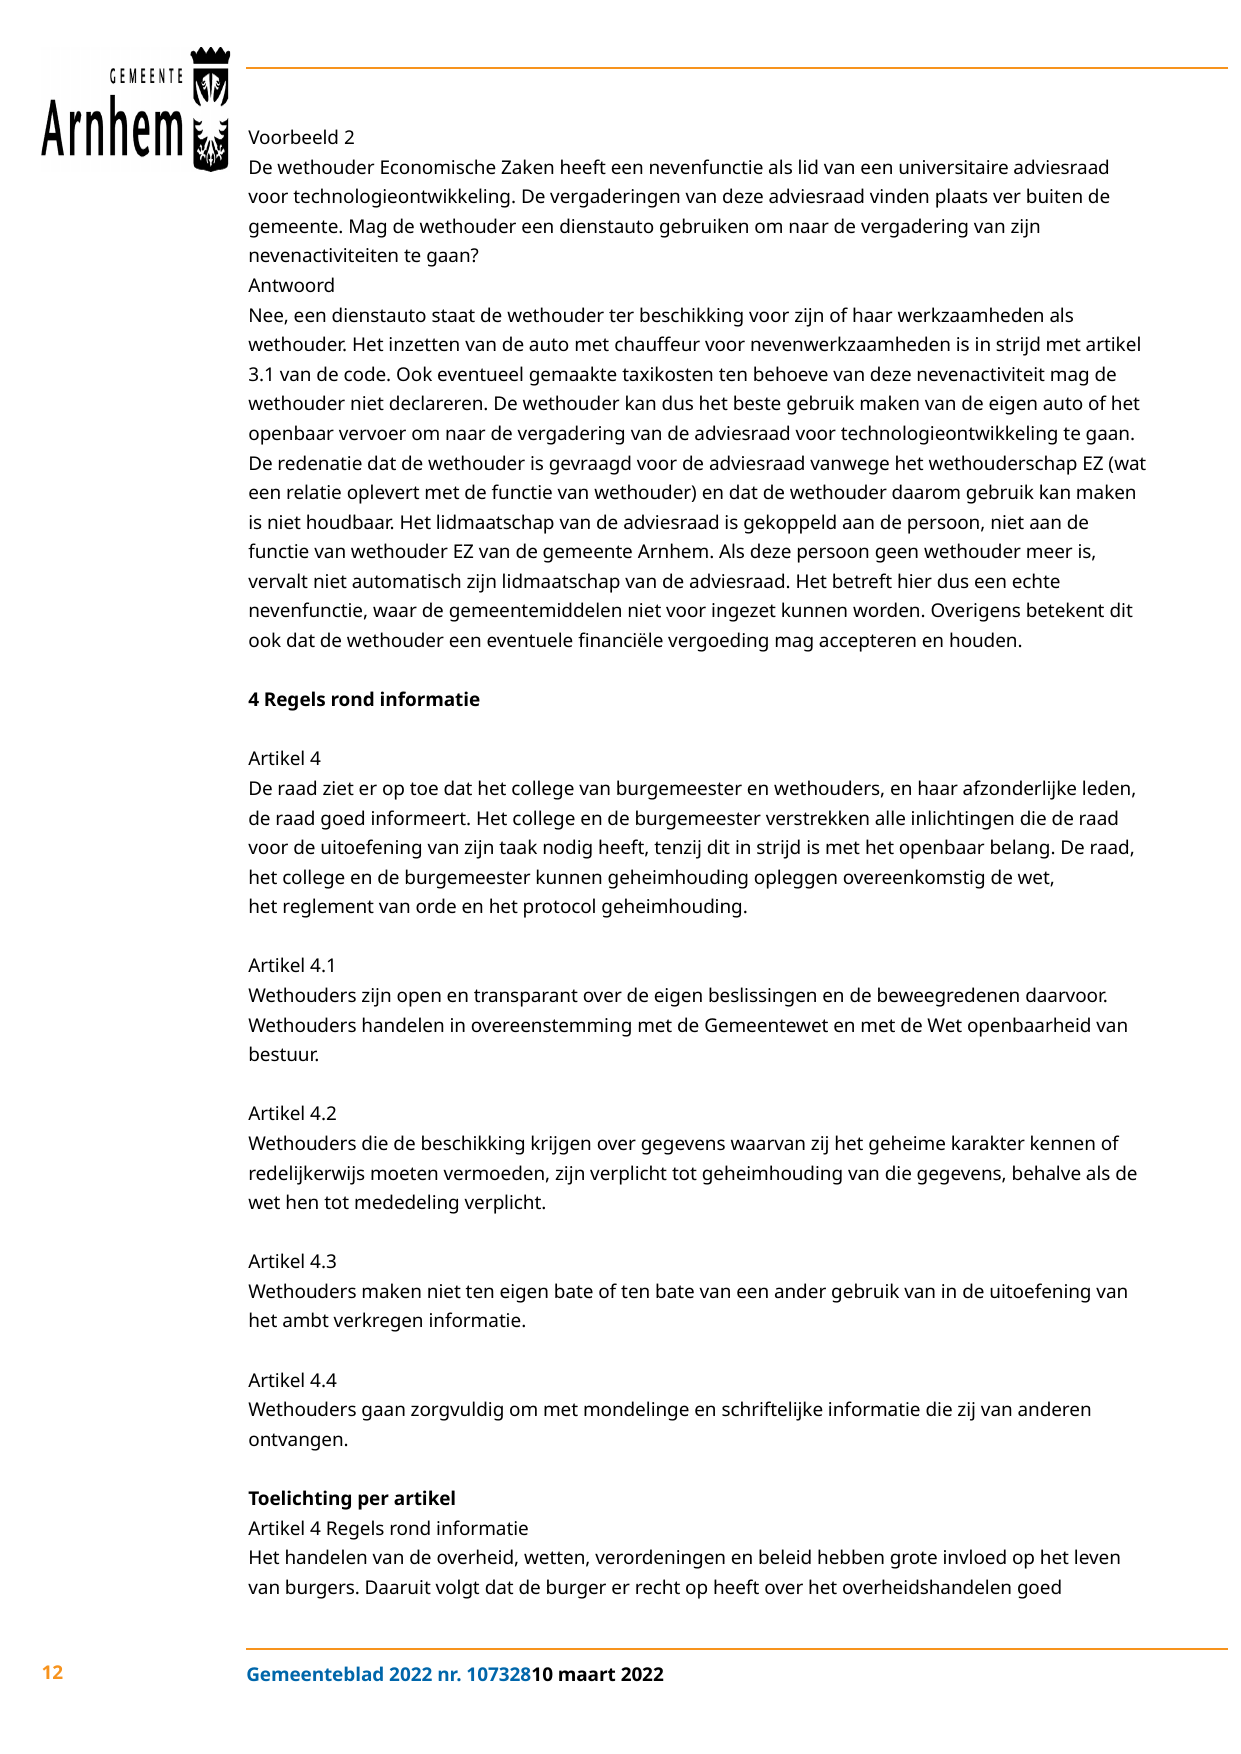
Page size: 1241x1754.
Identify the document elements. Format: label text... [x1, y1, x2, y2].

text Antwoord [248, 272, 1152, 298]
text Artikel 4.3 [248, 1248, 1152, 1274]
text Artikel 4.2 [248, 1101, 1152, 1126]
text Wethouders maken niet ten eigen bate of ten bate van een ander gebruik van in de uitoefening van het ambt verkregen informatie. [248, 1278, 1152, 1333]
text Wethouders zijn open en transparant over de eigen beslissingen en de beweegredenen daarvoor. Wethouders handelen in overeenstemming met de Gemeentewet en met de Wet openbaarheid van bestuur. [248, 982, 1152, 1067]
text het reglement van orde en het protocol geheimhouding. [248, 893, 1152, 919]
text De wethouder Economische Zaken heeft een nevenfunctie als lid van een universitaire adviesraad voor technologieontwikkeling. De vergaderingen van deze adviesraad vinden plaats ver buiten de gemeente. Mag de wethouder een dienstauto gebruiken om naar de vergadering van zijn nevenactiviteiten te gaan? [248, 154, 1152, 268]
text Wethouders gaan zorgvuldig om met mondelinge en schriftelijke informatie die zij van anderen ontvangen. [248, 1396, 1152, 1452]
text 4 Regels rond informatie [248, 686, 1152, 712]
text Artikel 4 Regels rond informatie [248, 1515, 1152, 1541]
text De raad ziet er op toe dat het college van burgemeester en wethouders, en haar afzonderlijke leden, de raad goed informeert. Het college en de burgemeester verstrekken alle inlichtingen die de raad voor de uitoefening van zijn taak nodig heeft, tenzij dit in strijd is met het openbaar belang. De raad, het college en de burgemeester kunnen geheimhouding opleggen overeenkomstig de wet, [248, 775, 1152, 890]
text Artikel 4.4 [248, 1367, 1152, 1393]
picture [41, 47, 231, 172]
text Toelichting per artikel [248, 1485, 1152, 1511]
text Voorbeeld 2 [248, 124, 1152, 150]
text Nee, een dienstauto staat de wethouder ter beschikking voor zijn of haar werkzaamheden als wethouder. Het inzetten van de auto met chauffeur voor nevenwerkzaamheden is in strijd met artikel 3.1 van de code. Ook eventueel gemaakte taxikosten ten behoeve van deze nevenactiviteit mag de wethouder niet declareren. De wethouder kan dus het beste gebruik maken van de eigen auto of het openbaar vervoer om naar de vergadering van de adviesraad voor technologieontwikkeling te gaan. De redenatie dat de wethouder is gevraagd voor de adviesraad vanwege het wethouderschap EZ (wat een relatie oplevert met de functie van wethouder) en dat de wethouder daarom gebruik kan maken is niet houdbaar. Het lidmaatschap van de adviesraad is gekoppeld aan de persoon, niet aan de functie van wethouder EZ van de gemeente Arnhem. Als deze persoon geen wethouder meer is, vervalt niet automatisch zijn lidmaatschap van de adviesraad. Het betreft hier dus een echte nevenfunctie, waar de gemeentemiddelen niet voor ingezet kunnen worden. Overigens betekent dit ook dat de wethouder een eventuele financiële vergoeding mag accepteren en houden. [248, 302, 1152, 653]
text Het handelen van de overheid, wetten, verordeningen en beleid hebben grote invloed op het leven van burgers. Daaruit volgt dat de burger er recht op heeft over het overheidshandelen goed [248, 1544, 1152, 1600]
text Artikel 4.1 [248, 953, 1152, 978]
text Artikel 4 [248, 746, 1152, 771]
text Wethouders die de beschikking krijgen over gegevens waarvan zij het geheime karakter kennen of redelijkerwijs moeten vermoeden, zijn verplicht tot geheimhouding van die gegevens, behalve als de wet hen tot mededeling verplicht. [248, 1130, 1152, 1215]
